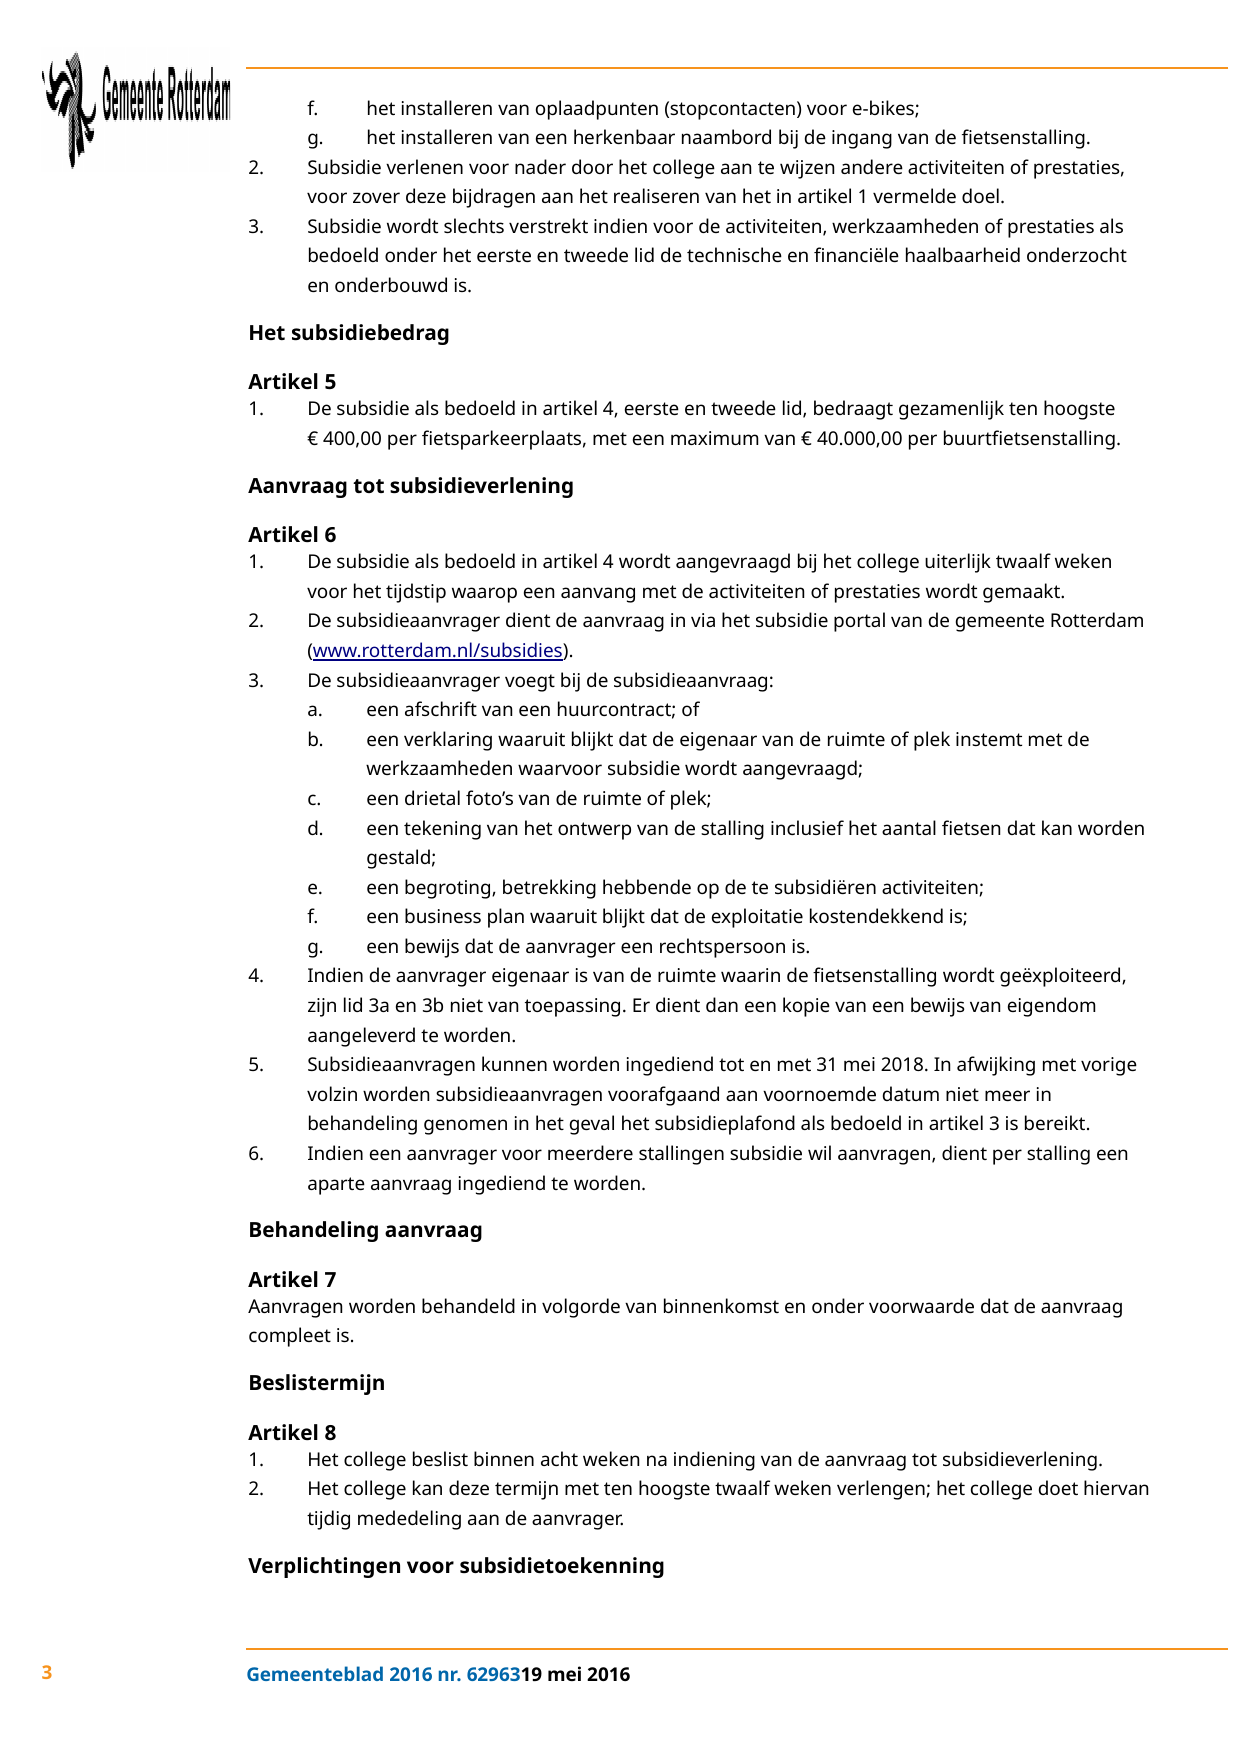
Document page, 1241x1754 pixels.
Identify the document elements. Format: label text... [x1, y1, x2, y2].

list Indien de aanvrager eigenaar is van de ruimte waarin de fietsenstalling wordt geëxploiteerd, zijn lid 3a en 3b niet van toepassing. Er dient dan een kopie van een bewijs van eigendom aangeleverd te worden. [248, 963, 1152, 1048]
list een afschrift van een huurcontract; of [307, 696, 1152, 722]
list een drietal foto’s van de ruimte of plek; [307, 785, 1152, 811]
text Artikel 7 [248, 1265, 1152, 1293]
picture [41, 47, 231, 172]
list een business plan waaruit blijkt dat de exploitatie kostendekkend is; [307, 903, 1152, 929]
text Het subsidiebedrag [248, 318, 1152, 346]
text Behandeling aanvraag [248, 1215, 1152, 1244]
list Subsidie verlenen voor nader door het college aan te wijzen andere activiteiten of prestaties, voor zover deze bijdragen aan het realiseren van het in artikel 1 vermelde doel. [248, 154, 1152, 209]
list Het college beslist binnen acht weken na indiening van de aanvraag tot subsidieverlening. [248, 1446, 1152, 1472]
text Artikel 5 [248, 367, 1152, 396]
list een verklaring waaruit blijkt dat de eigenaar van de ruimte of plek instemt met de werkzaamheden waarvoor subsidie wordt aangevraagd; [307, 726, 1152, 781]
list het installeren van een herkenbaar naambord bij de ingang van de fietsenstalling. [307, 124, 1152, 150]
text Artikel 8 [248, 1418, 1152, 1446]
list Het college kan deze termijn met ten hoogste twaalf weken verlengen; het college doet hiervan tijdig mededeling aan de aanvrager. [248, 1476, 1152, 1531]
list De subsidieaanvrager voegt bij de subsidieaanvraag: [248, 667, 1152, 693]
list een tekening van het ontwerp van de stalling inclusief het aantal fietsen dat kan worden gestald; [307, 815, 1152, 870]
list Subsidieaanvragen kunnen worden ingediend tot en met 31 mei 2018. In afwijking met vorige volzin worden subsidieaanvragen voorafgaand aan voornoemde datum niet meer in behandeling genomen in het geval het subsidieplafond als bedoeld in artikel 3 is bereikt. [248, 1051, 1152, 1136]
list Indien een aanvrager voor meerdere stallingen subsidie wil aanvragen, dient per stalling een aparte aanvraag ingediend te worden. [248, 1140, 1152, 1196]
text Beslistermijn [248, 1368, 1152, 1397]
list een bewijs dat de aanvrager een rechtspersoon is. [307, 933, 1152, 959]
list De subsidieaanvrager dient de aanvraag in via het subsidie portal van de gemeente Rotterdam (www.rotterdam.nl/subsidies). [248, 608, 1152, 663]
text Artikel 6 [248, 520, 1152, 548]
list De subsidie als bedoeld in artikel 4, eerste en tweede lid, bedraagt gezamenlijk ten hoogste € 400,00 per fietsparkeerplaats, met een maximum van € 40.000,00 per buurtfietsenstalling. [248, 396, 1152, 451]
list het installeren van oplaadpunten (stopcontacten) voor e-bikes; [307, 95, 1152, 121]
list een begroting, betrekking hebbende op de te subsidiëren activiteiten; [307, 874, 1152, 900]
text Aanvragen worden behandeld in volgorde van binnenkomst en onder voorwaarde dat de aanvraag compleet is. [248, 1293, 1152, 1348]
list De subsidie als bedoeld in artikel 4 wordt aangevraagd bij het college uiterlijk twaalf weken voor het tijdstip waarop een aanvang met de activiteiten of prestaties wordt gemaakt. [248, 548, 1152, 604]
list Subsidie wordt slechts verstrekt indien voor de activiteiten, werkzaamheden of prestaties als bedoeld onder het eerste en tweede lid de technische en financiële haalbaarheid onderzocht en onderbouwd is. [248, 213, 1152, 298]
text Aanvraag tot subsidieverlening [248, 471, 1152, 499]
text Verplichtingen voor subsidietoekenning [248, 1551, 1152, 1579]
